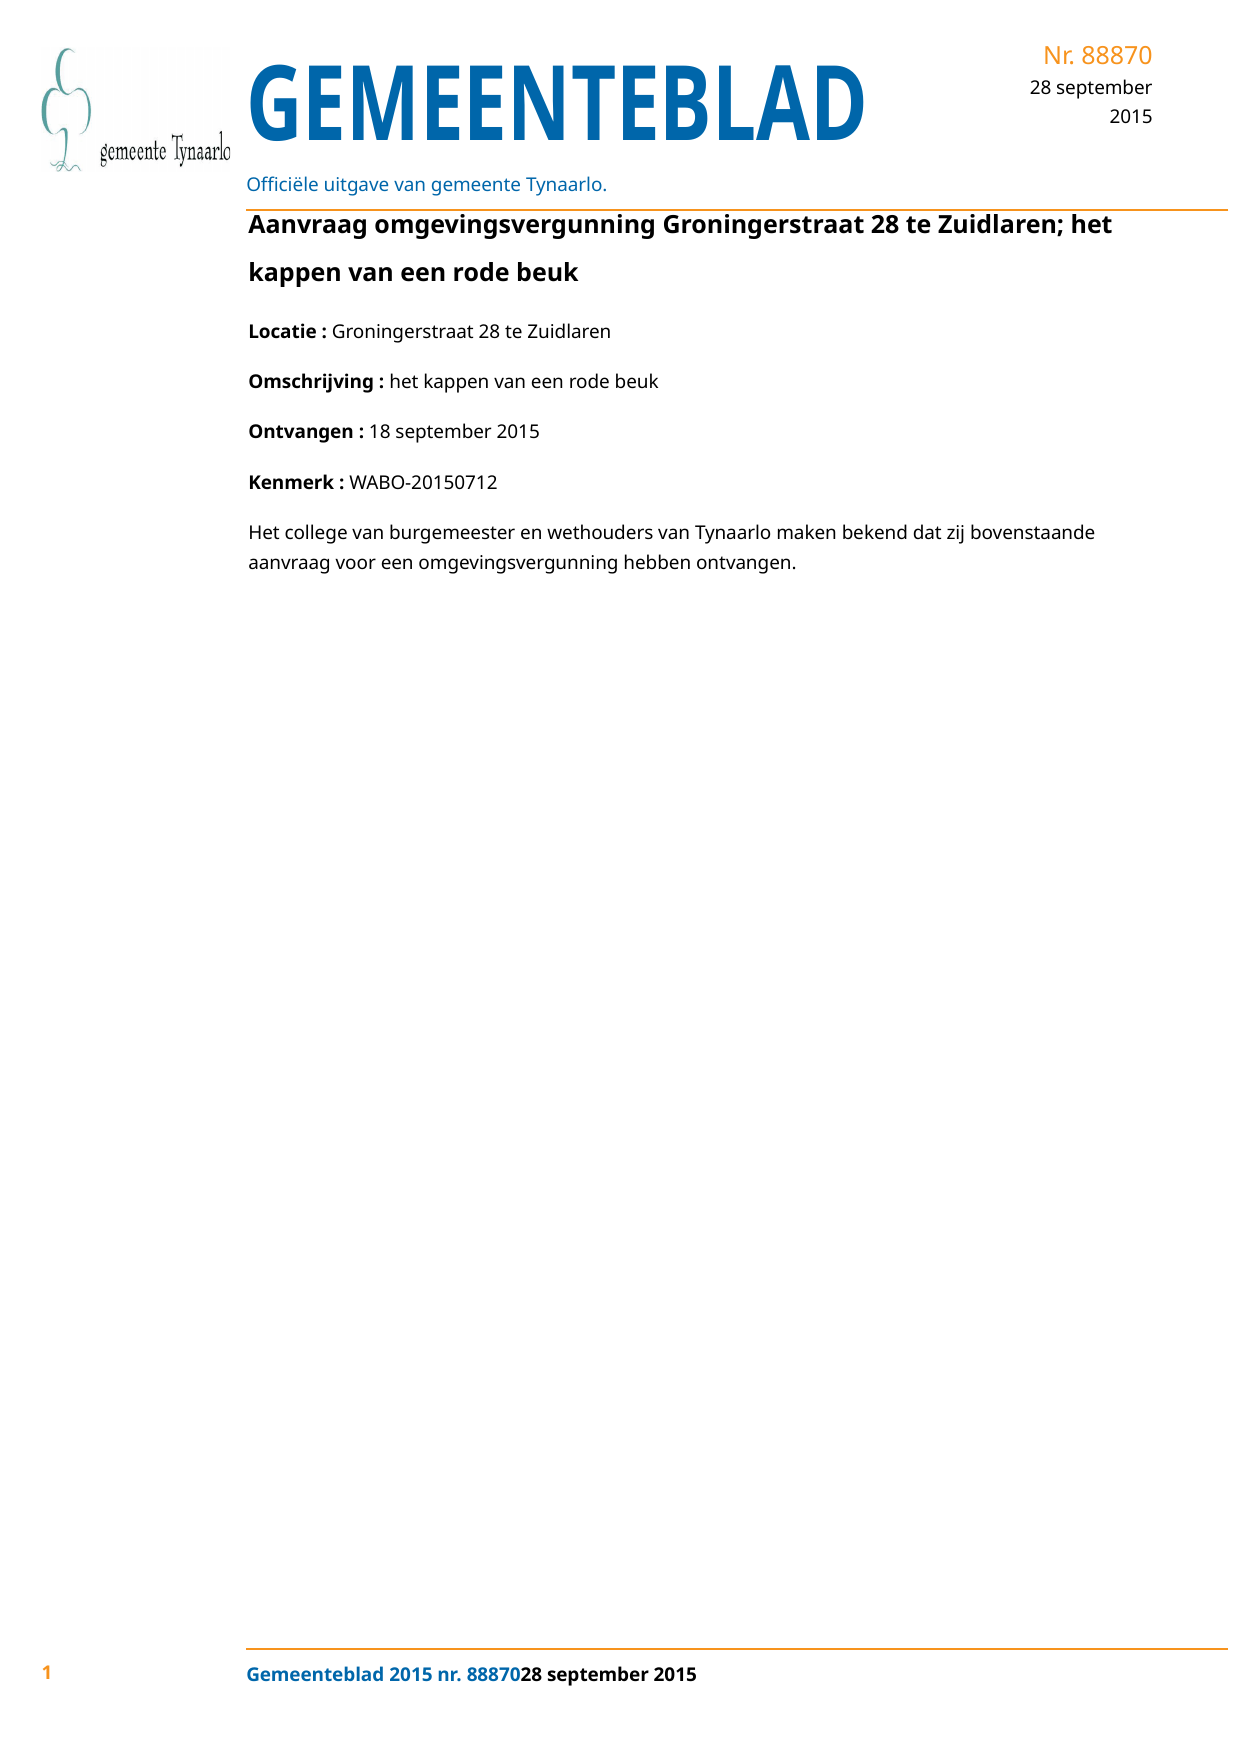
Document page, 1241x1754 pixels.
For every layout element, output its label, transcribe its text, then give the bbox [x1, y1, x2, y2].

text Locatie : Groningerstraat 28 te Zuidlaren [248, 318, 1152, 344]
text Kenmerk : WABO-20150712 [248, 469, 1152, 495]
text Ontvangen : 18 september 2015 [248, 419, 1152, 444]
text Aanvraag omgevingsvergunning Groningerstraat 28 te Zuidlaren; het kappen van een rode beuk [248, 211, 1152, 288]
picture [41, 47, 231, 172]
text Het college van burgemeester en wethouders van Tynaarlo maken bekend dat zij bovenstaande aanvraag voor een omgevingsvergunning hebben ontvangen. [248, 519, 1152, 575]
text Omschrijving : het kappen van een rode beuk [248, 368, 1152, 394]
